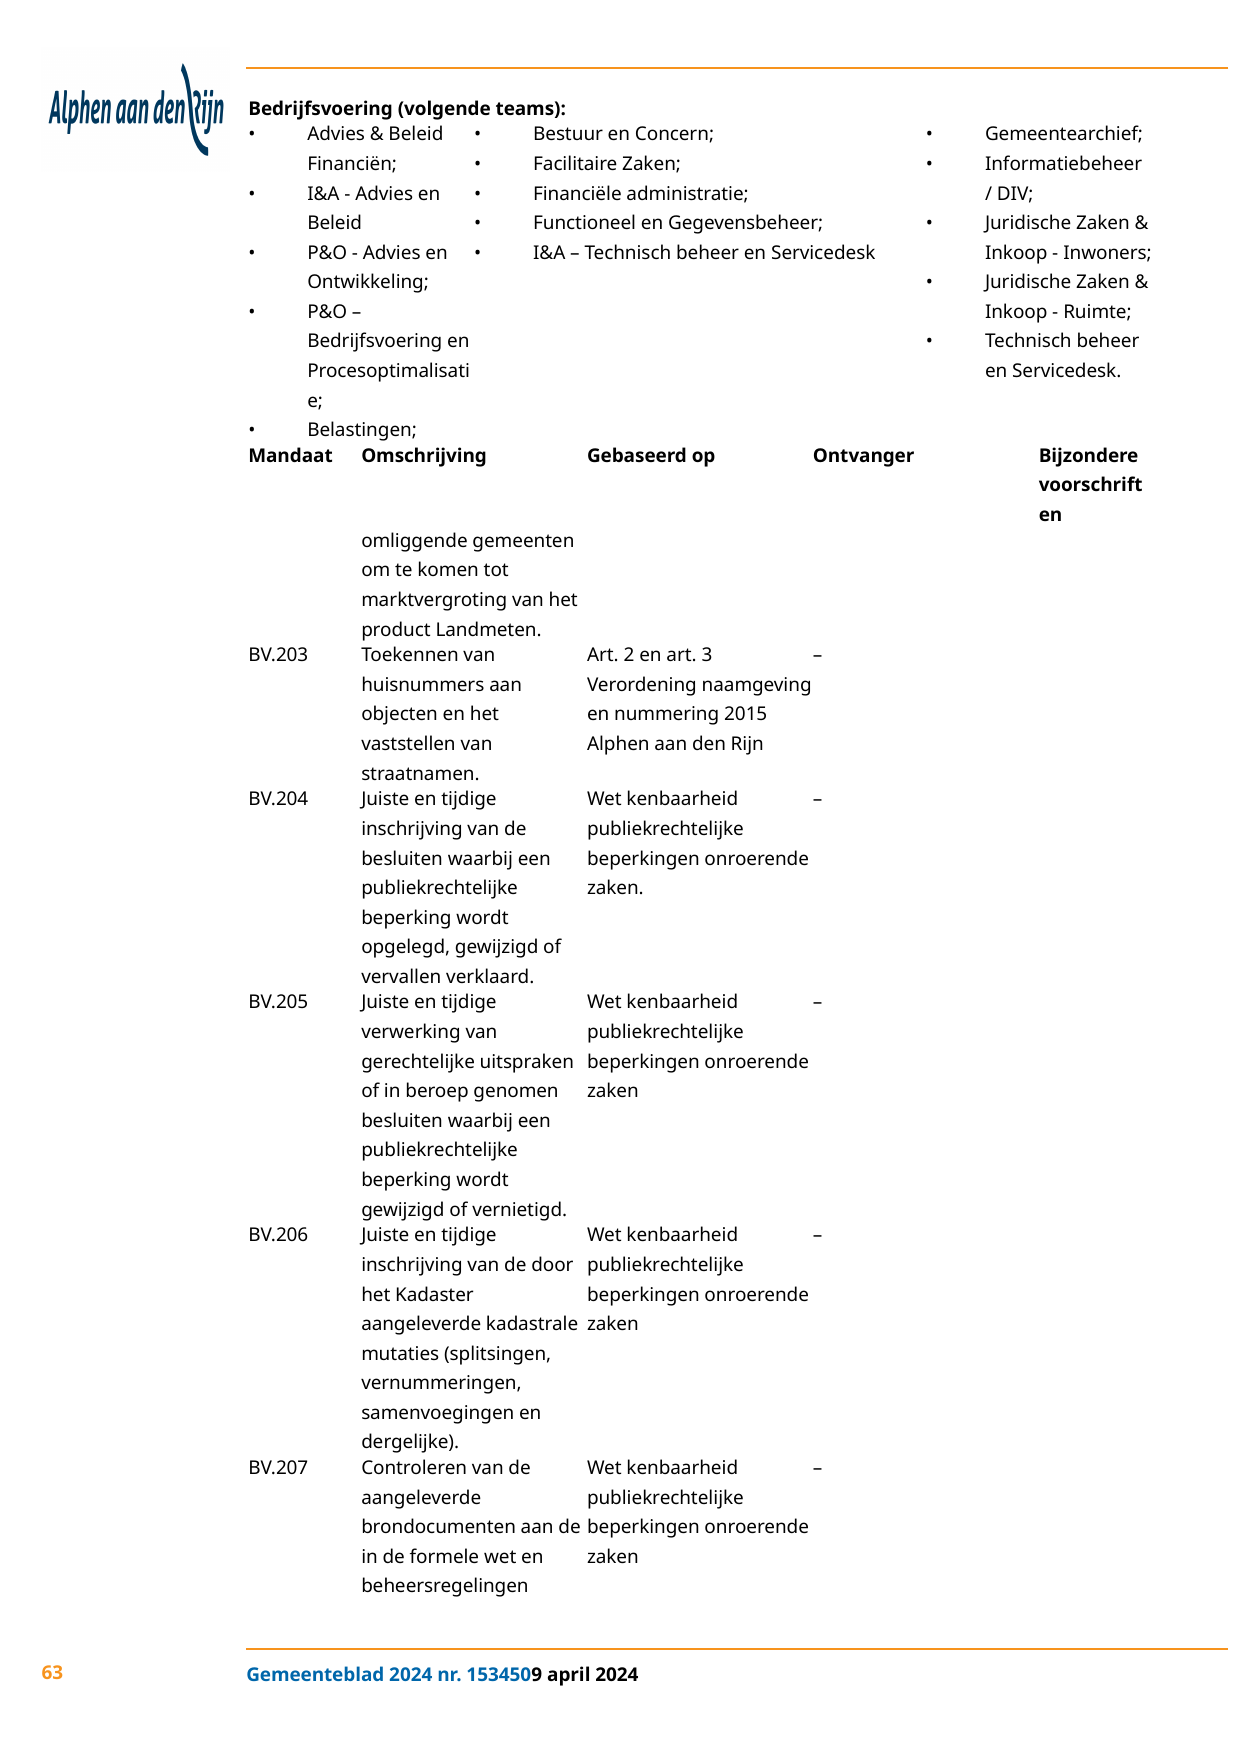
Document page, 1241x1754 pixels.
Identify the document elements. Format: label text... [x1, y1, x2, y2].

table_cell BV.204 [248, 786, 361, 989]
table_cell Wet kenbaarheid publiekrechtelijke beperkingen onroerende zaken. [587, 786, 813, 989]
table_cell Gebaseerd op [587, 442, 813, 527]
table_header [700, 95, 1152, 121]
table_cell BV.205 [248, 989, 361, 1222]
table_cell Art. 2 en art. 3 Verordening naamgeving en nummering 2015 Alphen aan den Rijn [587, 641, 813, 786]
table_cell [1039, 641, 1152, 786]
table_cell [813, 1222, 1038, 1454]
table_cell Ontvanger [813, 442, 1038, 527]
table_cell Juiste en tijdige verwerking van gerechtelijke uitspraken of in beroep genomen besluiten waarbij een publiekrechtelijke beperking wordt gewijzigd of vernietigd. [361, 989, 587, 1222]
table_cell BV.207 [248, 1454, 361, 1598]
table_cell Advies & Beleid Financiën; I&A - Advies en Beleid P&O - Advies en Ontwikkeling; P&O – Bedrijfsvoering en Procesoptimalisatie; Belastingen; [248, 121, 474, 442]
table_cell [248, 527, 361, 641]
table_cell [1039, 1222, 1152, 1454]
table_cell [1039, 1454, 1152, 1598]
picture [41, 47, 231, 172]
table_cell [813, 527, 1038, 641]
table_header Bedrijfsvoering (volgende teams): [248, 95, 700, 121]
table_cell BV.206 [248, 1222, 361, 1454]
table_cell omliggende gemeenten om te komen tot marktvergroting van het product Landmeten. [361, 527, 587, 641]
table_cell Omschrijving [361, 442, 587, 527]
table_cell Mandaat [248, 442, 361, 527]
table_cell Gemeentearchief; Informatiebeheer / DIV; Juridische Zaken & Inkoop - Inwoners; Juridische Zaken & Inkoop - Ruimte; Technisch beheer en Servicedesk. [926, 121, 1152, 442]
table_cell Wet kenbaarheid publiekrechtelijke beperkingen onroerende zaken [587, 989, 813, 1222]
table_cell BV.203 [248, 641, 361, 786]
table_cell [1039, 989, 1152, 1222]
table_cell Bestuur en Concern; Facilitaire Zaken; Financiële administratie; Functioneel en Gegevensbeheer; I&A – Technisch beheer en Servicedesk [474, 121, 926, 442]
table_cell [813, 786, 1038, 989]
table_cell Bijzondere voorschriften [1039, 442, 1152, 527]
table_cell [1039, 786, 1152, 989]
table_cell Wet kenbaarheid publiekrechtelijke beperkingen onroerende zaken [587, 1454, 813, 1598]
table_cell [1039, 527, 1152, 641]
table_cell Juiste en tijdige inschrijving van de besluiten waarbij een publiekrechtelijke beperking wordt opgelegd, gewijzigd of vervallen verklaard. [361, 786, 587, 989]
table_cell [813, 989, 1038, 1222]
table_cell Controleren van de aangeleverde brondocumenten aan de in de formele wet en beheersregelingen [361, 1454, 587, 1598]
table_cell Wet kenbaarheid publiekrechtelijke beperkingen onroerende zaken [587, 1222, 813, 1454]
table_cell [587, 527, 813, 641]
table_cell [813, 1454, 1038, 1598]
table_cell Juiste en tijdige inschrijving van de door het Kadaster aangeleverde kadastrale mutaties (splitsingen, vernummeringen, samenvoegingen en dergelijke). [361, 1222, 587, 1454]
table_cell Toekennen van huisnummers aan objecten en het vaststellen van straatnamen. [361, 641, 587, 786]
table_cell [813, 641, 1038, 786]
